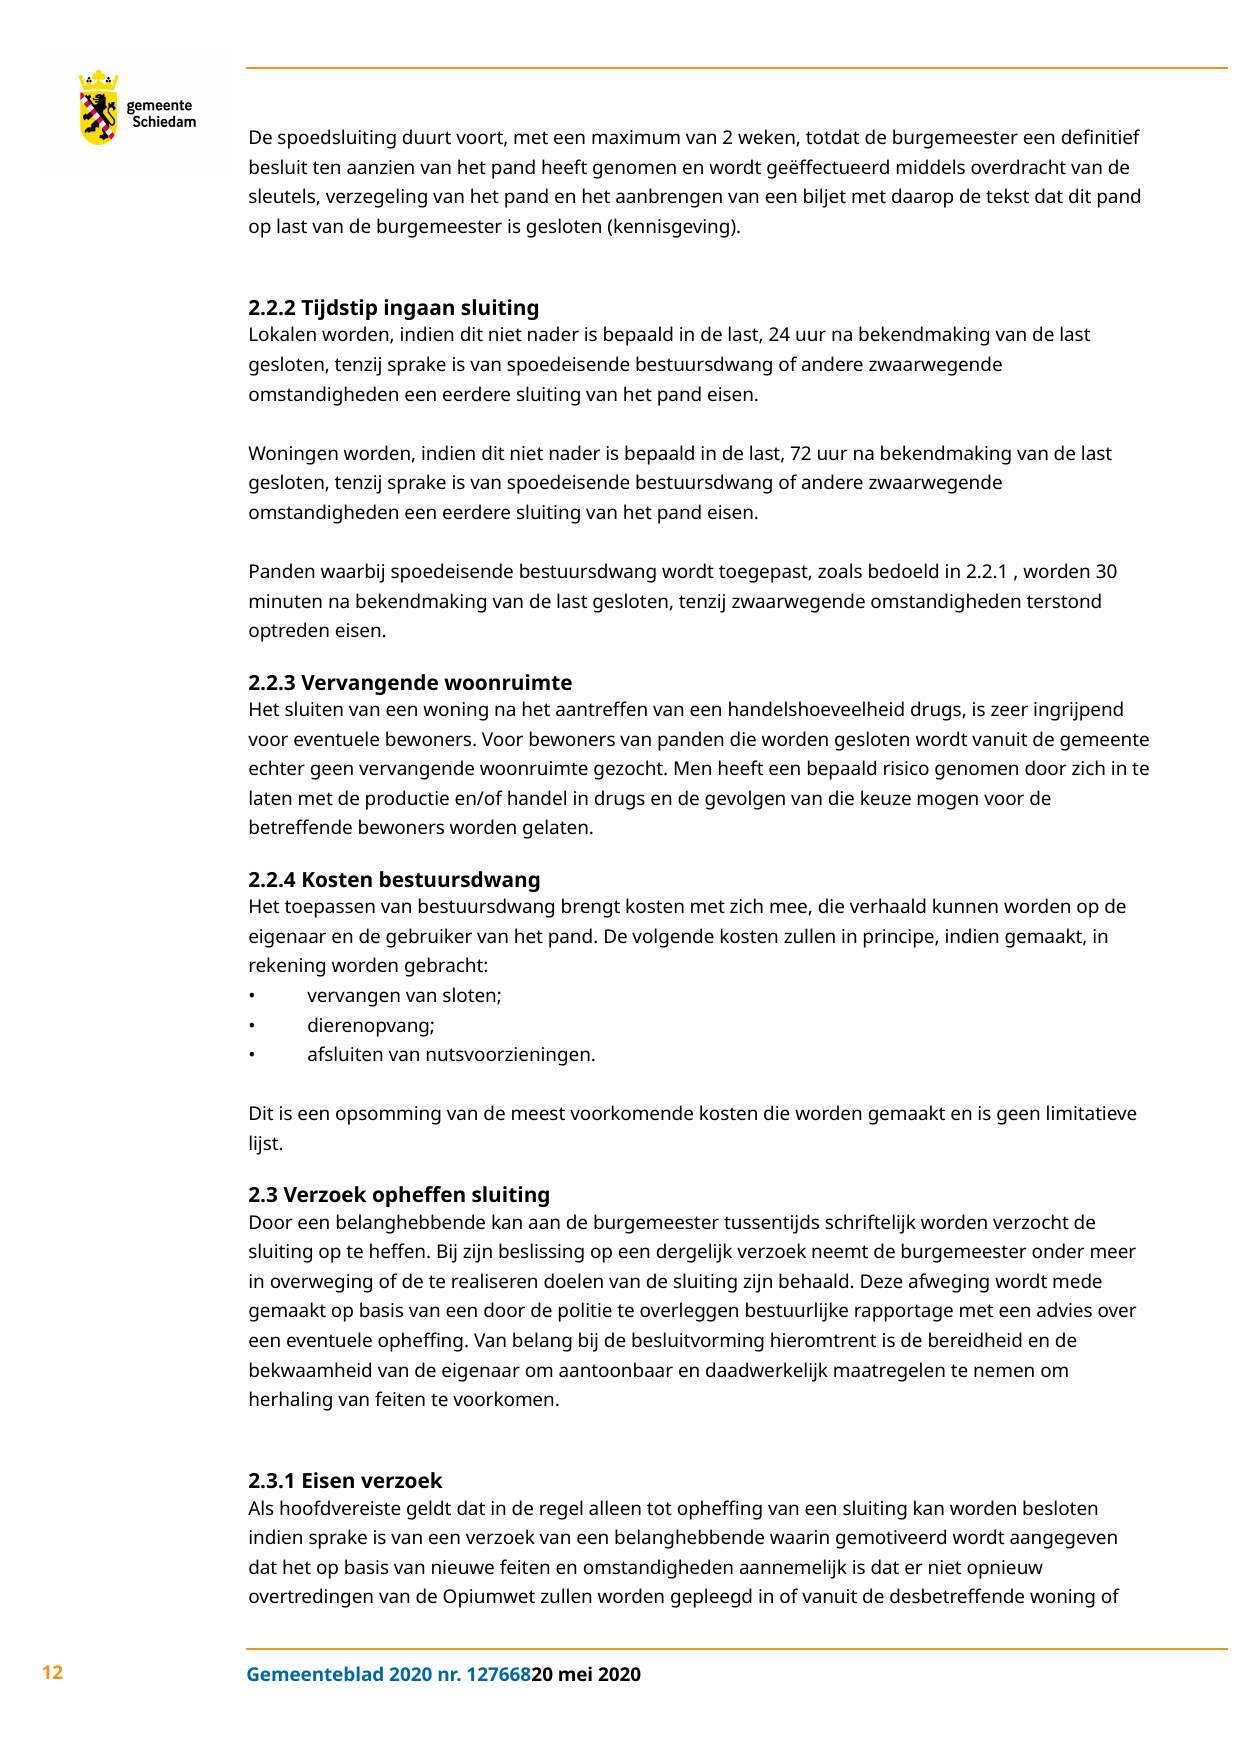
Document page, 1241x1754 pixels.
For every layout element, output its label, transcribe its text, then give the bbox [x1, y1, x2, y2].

text Het toepassen van bestuursdwang brengt kosten met zich mee, die verhaald kunnen worden op de eigenaar en de gebruiker van het pand. De volgende kosten zullen in principe, indien gemaakt, in rekening worden gebracht: [248, 893, 1152, 978]
list afsluiten van nutsvoorzieningen. [248, 1041, 1152, 1067]
text Panden waarbij spoedeisende bestuursdwang wordt toegepast, zoals bedoeld in 2.2.1 , worden 30 minuten na bekendmaking van de last gesloten, tenzij zwaarwegende omstandigheden terstond optreden eisen. [248, 558, 1152, 643]
text 2.3 Verzoek opheffen sluiting [248, 1181, 1152, 1209]
text 2.3.1 Eisen verzoek [248, 1466, 1152, 1495]
picture [41, 47, 231, 172]
text Lokalen worden, indien dit niet nader is bepaald in de last, 24 uur na bekendmaking van de last gesloten, tenzij sprake is van spoedeisende bestuursdwang of andere zwaarwegende omstandigheden een eerdere sluiting van het pand eisen. [248, 322, 1152, 406]
text 2.2.3 Vervangende woonruimte [248, 668, 1152, 696]
list vervangen van sloten; [248, 982, 1152, 1008]
text Als hoofdvereiste geldt dat in de regel alleen tot opheffing van een sluiting kan worden besloten indien sprake is van een verzoek van een belanghebbende waarin gemotiveerd wordt aangegeven dat het op basis van nieuwe feiten en omstandigheden aannemelijk is dat er niet opnieuw overtredingen van de Opiumwet zullen worden gepleegd in of vanuit de desbetreffende woning of [248, 1495, 1152, 1609]
list dierenopvang; [248, 1012, 1152, 1037]
text 2.2.2 Tijdstip ingaan sluiting [248, 293, 1152, 322]
text De spoedsluiting duurt voort, met een maximum van 2 weken, totdat de burgemeester een definitief besluit ten aanzien van het pand heeft genomen en wordt geëffectueerd middels overdracht van de sleutels, verzegeling van het pand en het aanbrengen van een biljet met daarop de tekst dat dit pand op last van de burgemeester is gesloten (kennisgeving). [248, 124, 1152, 239]
text Door een belanghebbende kan aan de burgemeester tussentijds schriftelijk worden verzocht de sluiting op te heffen. Bij zijn beslissing op een dergelijk verzoek neemt de burgemeester onder meer in overweging of de te realiseren doelen van de sluiting zijn behaald. Deze afweging wordt mede gemaakt op basis van een door de politie te overleggen bestuurlijke rapportage met een advies over een eventuele opheffing. Van belang bij de besluitvorming hieromtrent is de bereidheid en de bekwaamheid van de eigenaar om aantoonbaar en daadwerkelijk maatregelen te nemen om herhaling van feiten te voorkomen. [248, 1209, 1152, 1412]
text Woningen worden, indien dit niet nader is bepaald in de last, 72 uur na bekendmaking van de last gesloten, tenzij sprake is van spoedeisende bestuursdwang of andere zwaarwegende omstandigheden een eerdere sluiting van het pand eisen. [248, 440, 1152, 525]
text 2.2.4 Kosten bestuursdwang [248, 865, 1152, 893]
text Dit is een opsomming van de meest voorkomende kosten die worden gemaakt en is geen limitatieve lijst. [248, 1101, 1152, 1156]
text Het sluiten van een woning na het aantreffen van een handelshoeveelheid drugs, is zeer ingrijpend voor eventuele bewoners. Voor bewoners van panden die worden gesloten wordt vanuit de gemeente echter geen vervangende woonruimte gezocht. Men heeft een bepaald risico genomen door zich in te laten met de productie en/of handel in drugs en de gevolgen van die keuze mogen voor de betreffende bewoners worden gelaten. [248, 696, 1152, 840]
